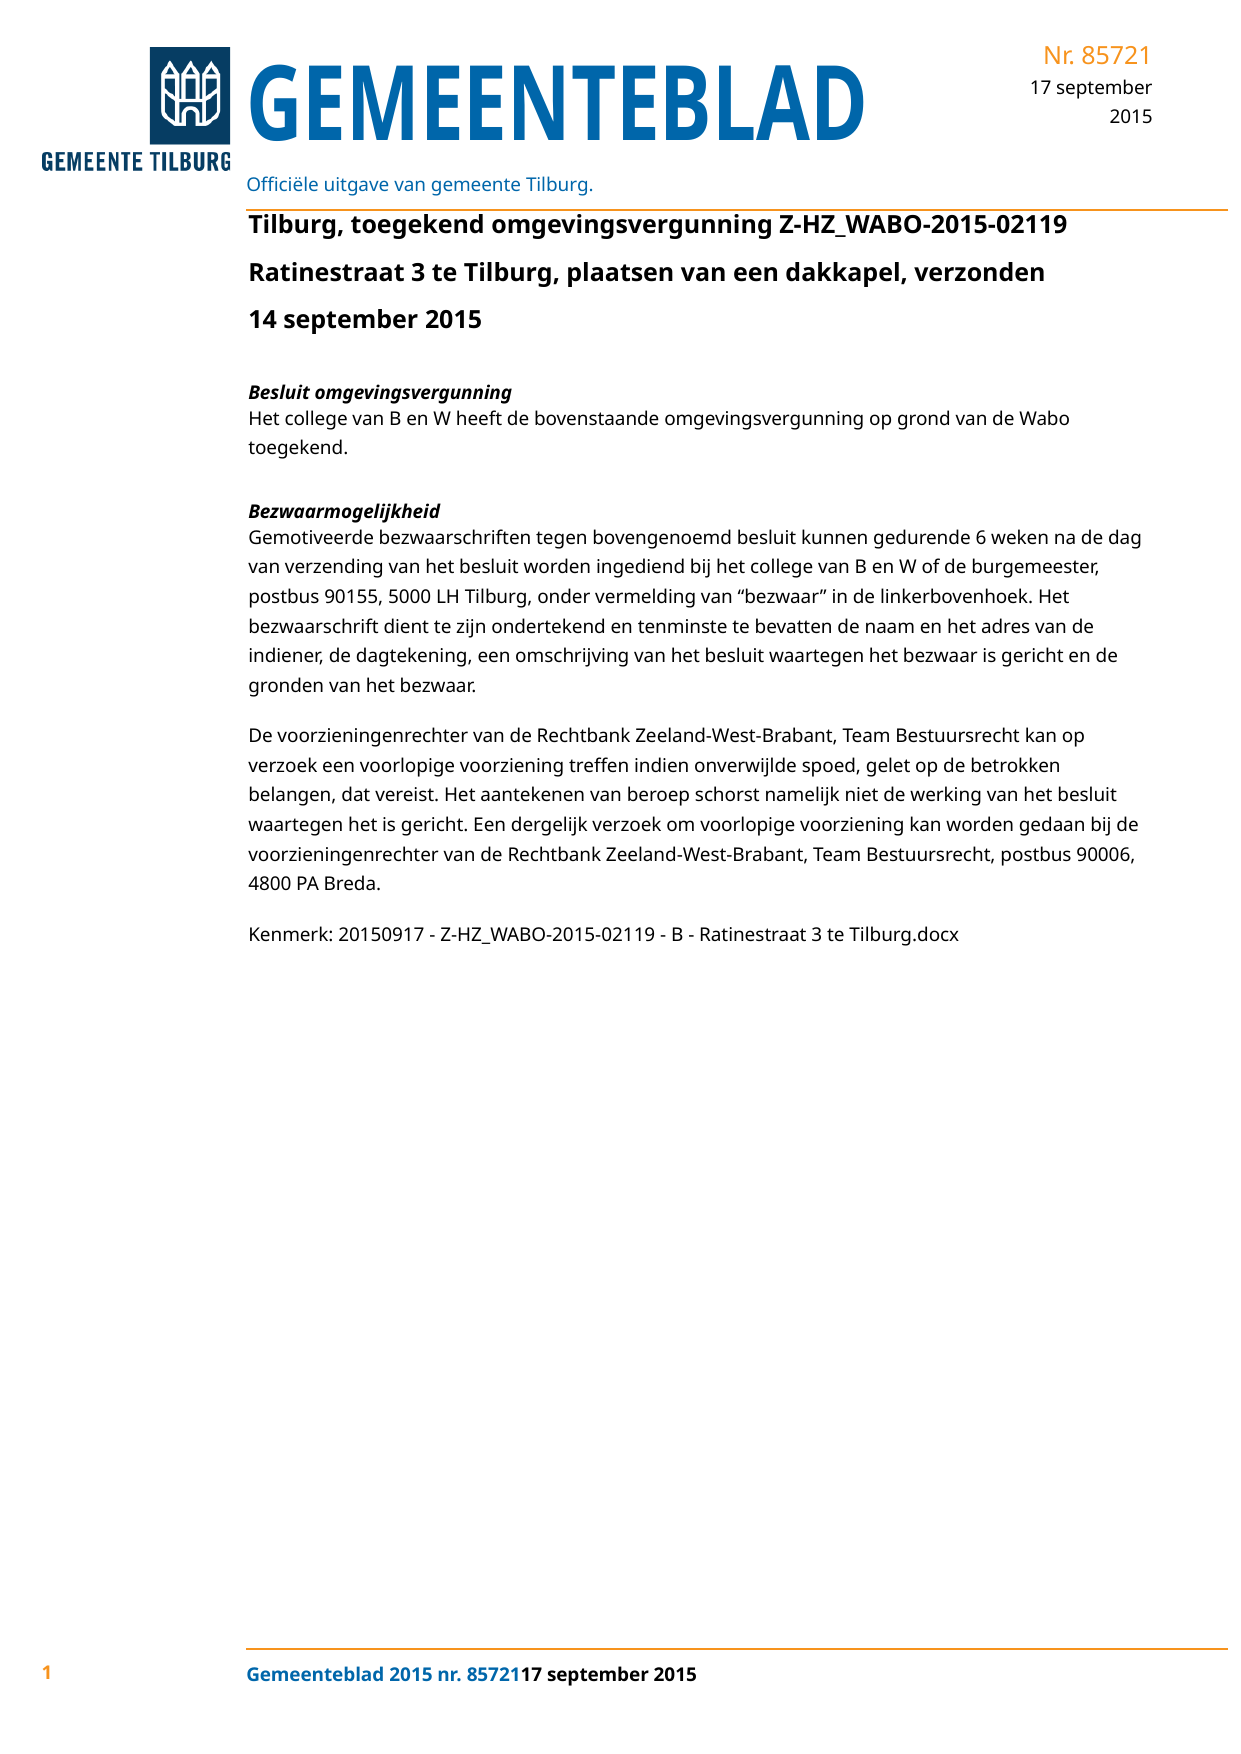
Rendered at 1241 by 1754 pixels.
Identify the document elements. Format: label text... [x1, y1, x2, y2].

text Besluit omgevingsvergunning [248, 379, 1152, 405]
text Gemotiveerde bezwaarschriften tegen bovengenoemd besluit kunnen gedurende 6 weken na de dag van verzending van het besluit worden ingediend bij het college van B en W of de burgemeester, postbus 90155, 5000 LH Tilburg, onder vermelding van “bezwaar” in de linkerbovenhoek. Het bezwaarschrift dient te zijn ondertekend en tenminste te bevatten de naam en het adres van de indiener, de dagtekening, een omschrijving van het besluit waartegen het bezwaar is gericht en de gronden van het bezwaar. [248, 524, 1152, 698]
text De voorzieningenrechter van de Rechtbank Zeeland-West-Brabant, Team Bestuursrecht kan op verzoek een voorlopige voorziening treffen indien onverwijlde spoed, gelet op de betrokken belangen, dat vereist. Het aantekenen van beroep schorst namelijk niet de werking van het besluit waartegen het is gericht. Een dergelijk verzoek om voorlopige voorziening kan worden gedaan bij de voorzieningenrechter van de Rechtbank Zeeland-West-Brabant, Team Bestuursrecht, postbus 90006, 4800 PA Breda. [248, 722, 1152, 896]
text Het college van B en W heeft de bovenstaande omgevingsvergunning op grond van de Wabo toegekend. [248, 405, 1152, 460]
picture [41, 47, 231, 172]
text Kenmerk: 20150917 - Z-HZ_WABO-2015-02119 - B - Ratinestraat 3 te Tilburg.docx [248, 921, 1152, 946]
text Bezwaarmogelijkheid [248, 498, 1152, 524]
text Tilburg, toegekend omgevingsvergunning Z-HZ_WABO-2015-02119 Ratinestraat 3 te Tilburg, plaatsen van een dakkapel, verzonden 14 september 2015 [248, 211, 1152, 336]
